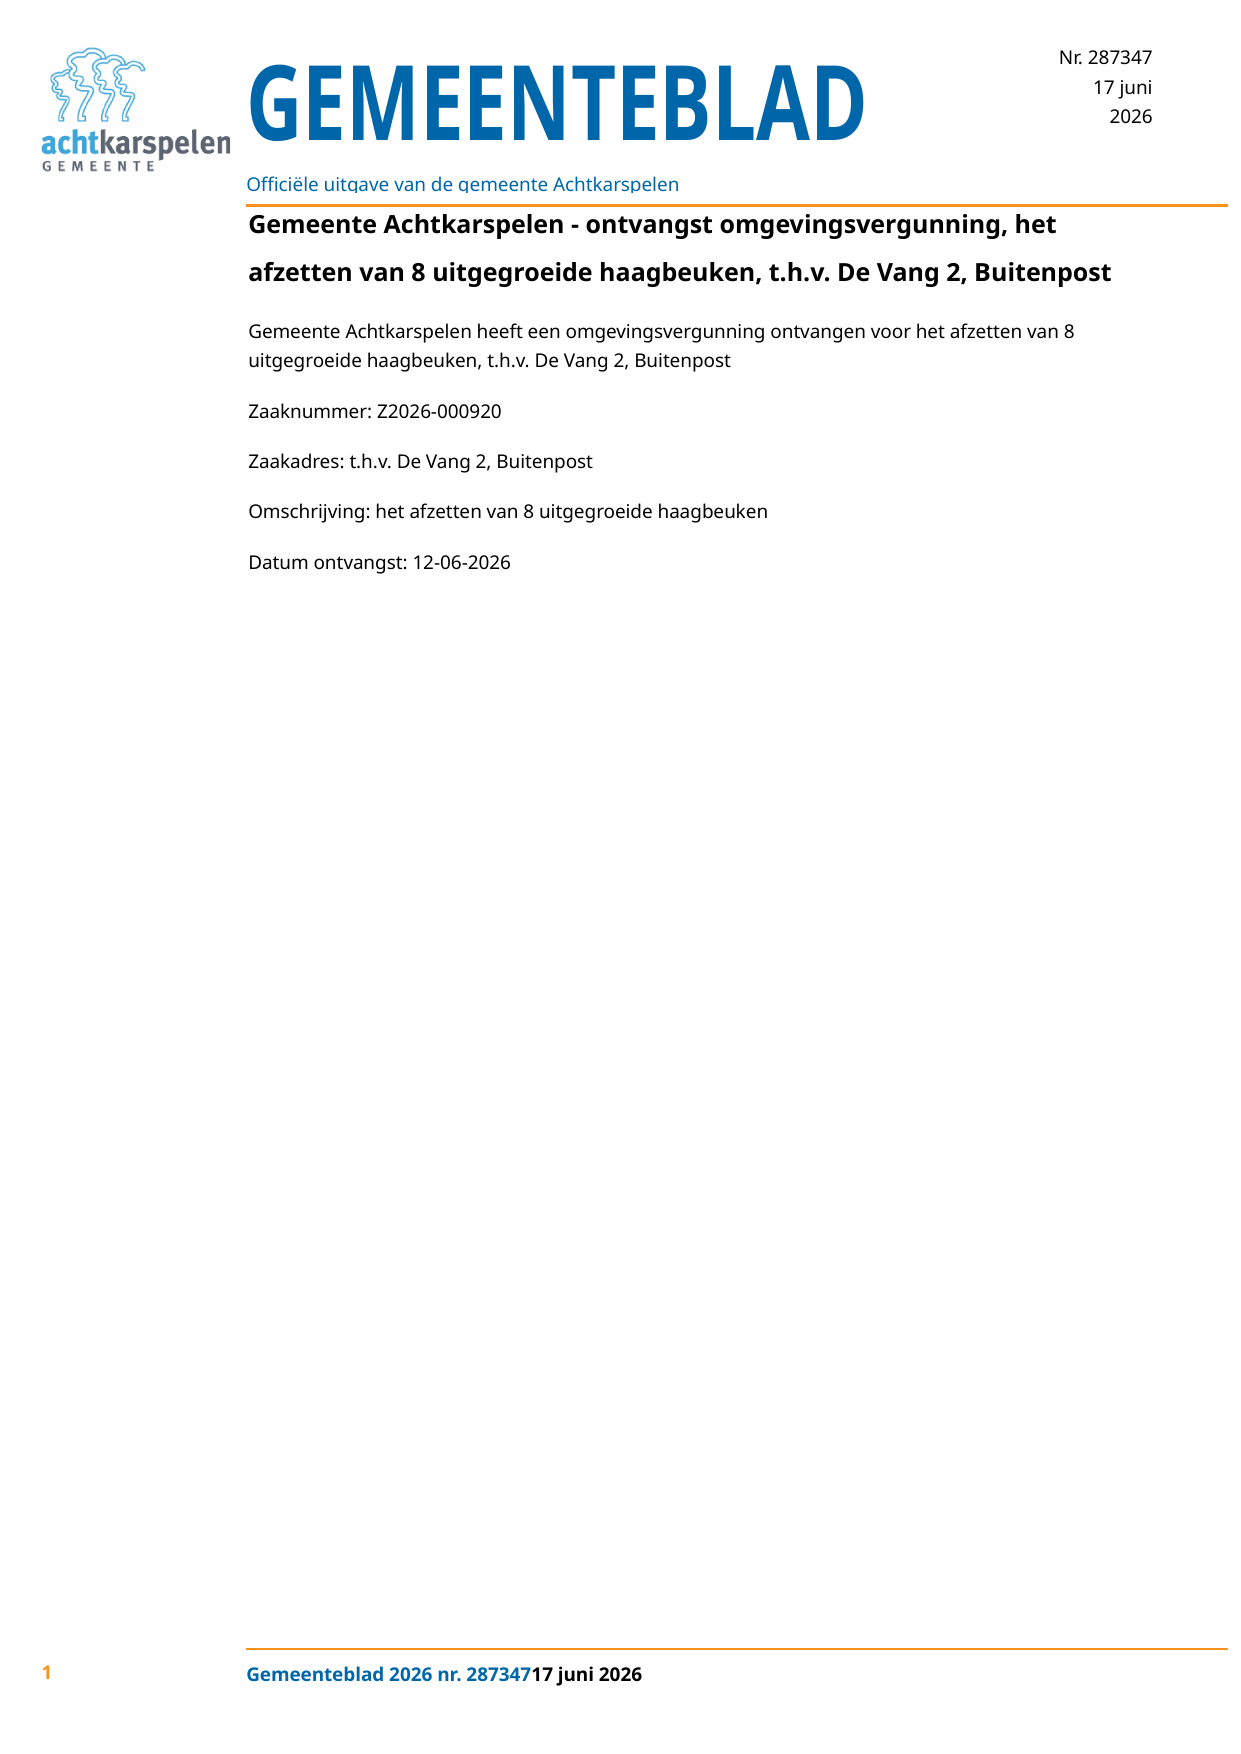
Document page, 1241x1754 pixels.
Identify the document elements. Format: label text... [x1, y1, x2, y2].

picture [41, 47, 231, 172]
text Zaaknummer: Z2026-000920 [248, 398, 1152, 424]
text Gemeente Achtkarspelen heeft een omgevingsvergunning ontvangen voor het afzetten van 8 uitgegroeide haagbeuken, t.h.v. De Vang 2, Buitenpost [248, 318, 1152, 373]
text Omschrijving: het afzetten van 8 uitgegroeide haagbeuken [248, 499, 1152, 524]
text Datum ontvangst: 12-06-2026 [248, 549, 1152, 575]
text Gemeente Achtkarspelen - ontvangst omgevingsvergunning, het afzetten van 8 uitgegroeide haagbeuken, t.h.v. De Vang 2, Buitenpost [248, 207, 1152, 288]
text Zaakadres: t.h.v. De Vang 2, Buitenpost [248, 448, 1152, 474]
